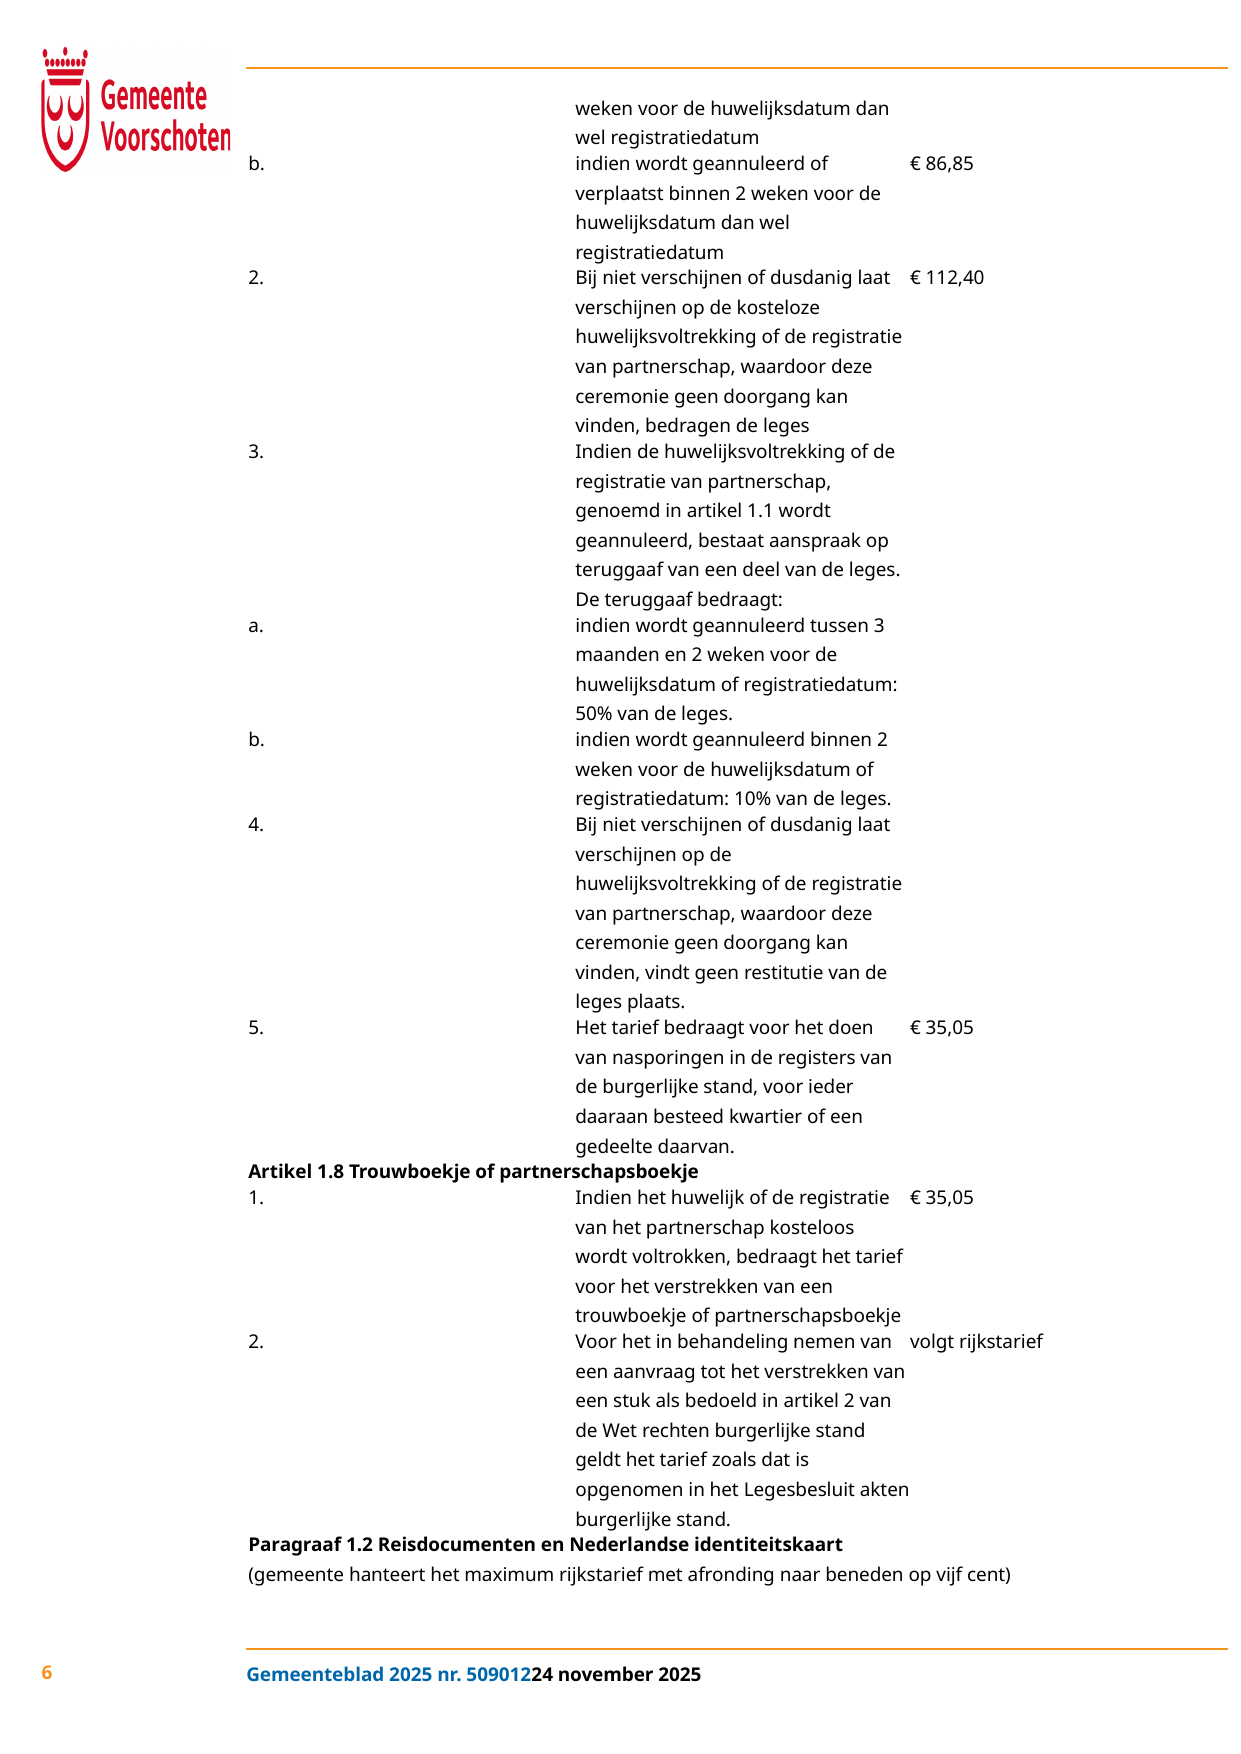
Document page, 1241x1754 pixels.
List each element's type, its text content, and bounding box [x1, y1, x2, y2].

table_cell [910, 811, 1152, 1014]
table_cell [910, 95, 1152, 150]
table_cell Bij niet verschijnen of dusdanig laat verschijnen op de huwelijksvoltrekking of de registratie van partnerschap, waardoor deze ceremonie geen doorgang kan vinden, vindt geen restitutie van de leges plaats. [575, 811, 910, 1014]
table_cell Indien het huwelijk of de registratie van het partnerschap kosteloos wordt voltrokken, bedraagt het tarief voor het verstrekken van een trouwboekje of partnerschapsboekje [575, 1184, 910, 1328]
table_cell Het tarief bedraagt voor het doen van nasporingen in de registers van de burgerlijke stand, voor ieder daaraan besteed kwartier of een gedeelte daarvan. [575, 1015, 910, 1158]
table_cell Indien de huwelijksvoltrekking of de registratie van partnerschap, genoemd in artikel 1.1 wordt geannuleerd, bestaat aanspraak op teruggaaf van een deel van de leges. De teruggaaf bedraagt: [575, 438, 910, 612]
table_cell [910, 438, 1152, 612]
table_cell € 35,05 [910, 1184, 1152, 1328]
table_cell b. [248, 726, 575, 811]
table_cell [910, 612, 1152, 726]
table_cell € 35,05 [910, 1015, 1152, 1158]
table_cell a. [248, 612, 575, 726]
table_cell b. [248, 150, 575, 264]
table_cell 3. [248, 438, 575, 612]
table_cell 5. [248, 1015, 575, 1158]
table_cell Voor het in behandeling nemen van een aanvraag tot het verstrekken van een stuk als bedoeld in artikel 2 van de Wet rechten burgerlijke stand geldt het tarief zoals dat is opgenomen in het Legesbesluit akten burgerlijke stand. [575, 1328, 910, 1532]
table_cell 2. [248, 265, 575, 438]
table_cell Artikel 1.8 Trouwboekje of partnerschapsboekje [248, 1159, 1152, 1184]
table_cell weken voor de huwelijksdatum dan wel registratiedatum [575, 95, 910, 150]
table_cell volgt rijkstarief [910, 1328, 1152, 1532]
table_cell 2. [248, 1328, 575, 1532]
table_cell € 112,40 [910, 265, 1152, 438]
table_cell Paragraaf 1.2 Reisdocumenten en Nederlandse identiteitskaart (gemeente hanteert het maximum rijkstarief met afronding naar beneden op vijf cent) [248, 1532, 1152, 1587]
table_cell [910, 726, 1152, 811]
table_cell 1. [248, 1184, 575, 1328]
table_cell 4. [248, 811, 575, 1014]
table_cell Bij niet verschijnen of dusdanig laat verschijnen op de kosteloze huwelijksvoltrekking of de registratie van partnerschap, waardoor deze ceremonie geen doorgang kan vinden, bedragen de leges [575, 265, 910, 438]
table_cell € 86,85 [910, 150, 1152, 264]
table_cell [248, 95, 575, 150]
table_cell indien wordt geannuleerd tussen 3 maanden en 2 weken voor de huwelijksdatum of registratiedatum: 50% van de leges. [575, 612, 910, 726]
picture [41, 47, 231, 172]
table_cell indien wordt geannuleerd binnen 2 weken voor de huwelijksdatum of registratiedatum: 10% van de leges. [575, 726, 910, 811]
table_cell indien wordt geannuleerd of verplaatst binnen 2 weken voor de huwelijksdatum dan wel registratiedatum [575, 150, 910, 264]
